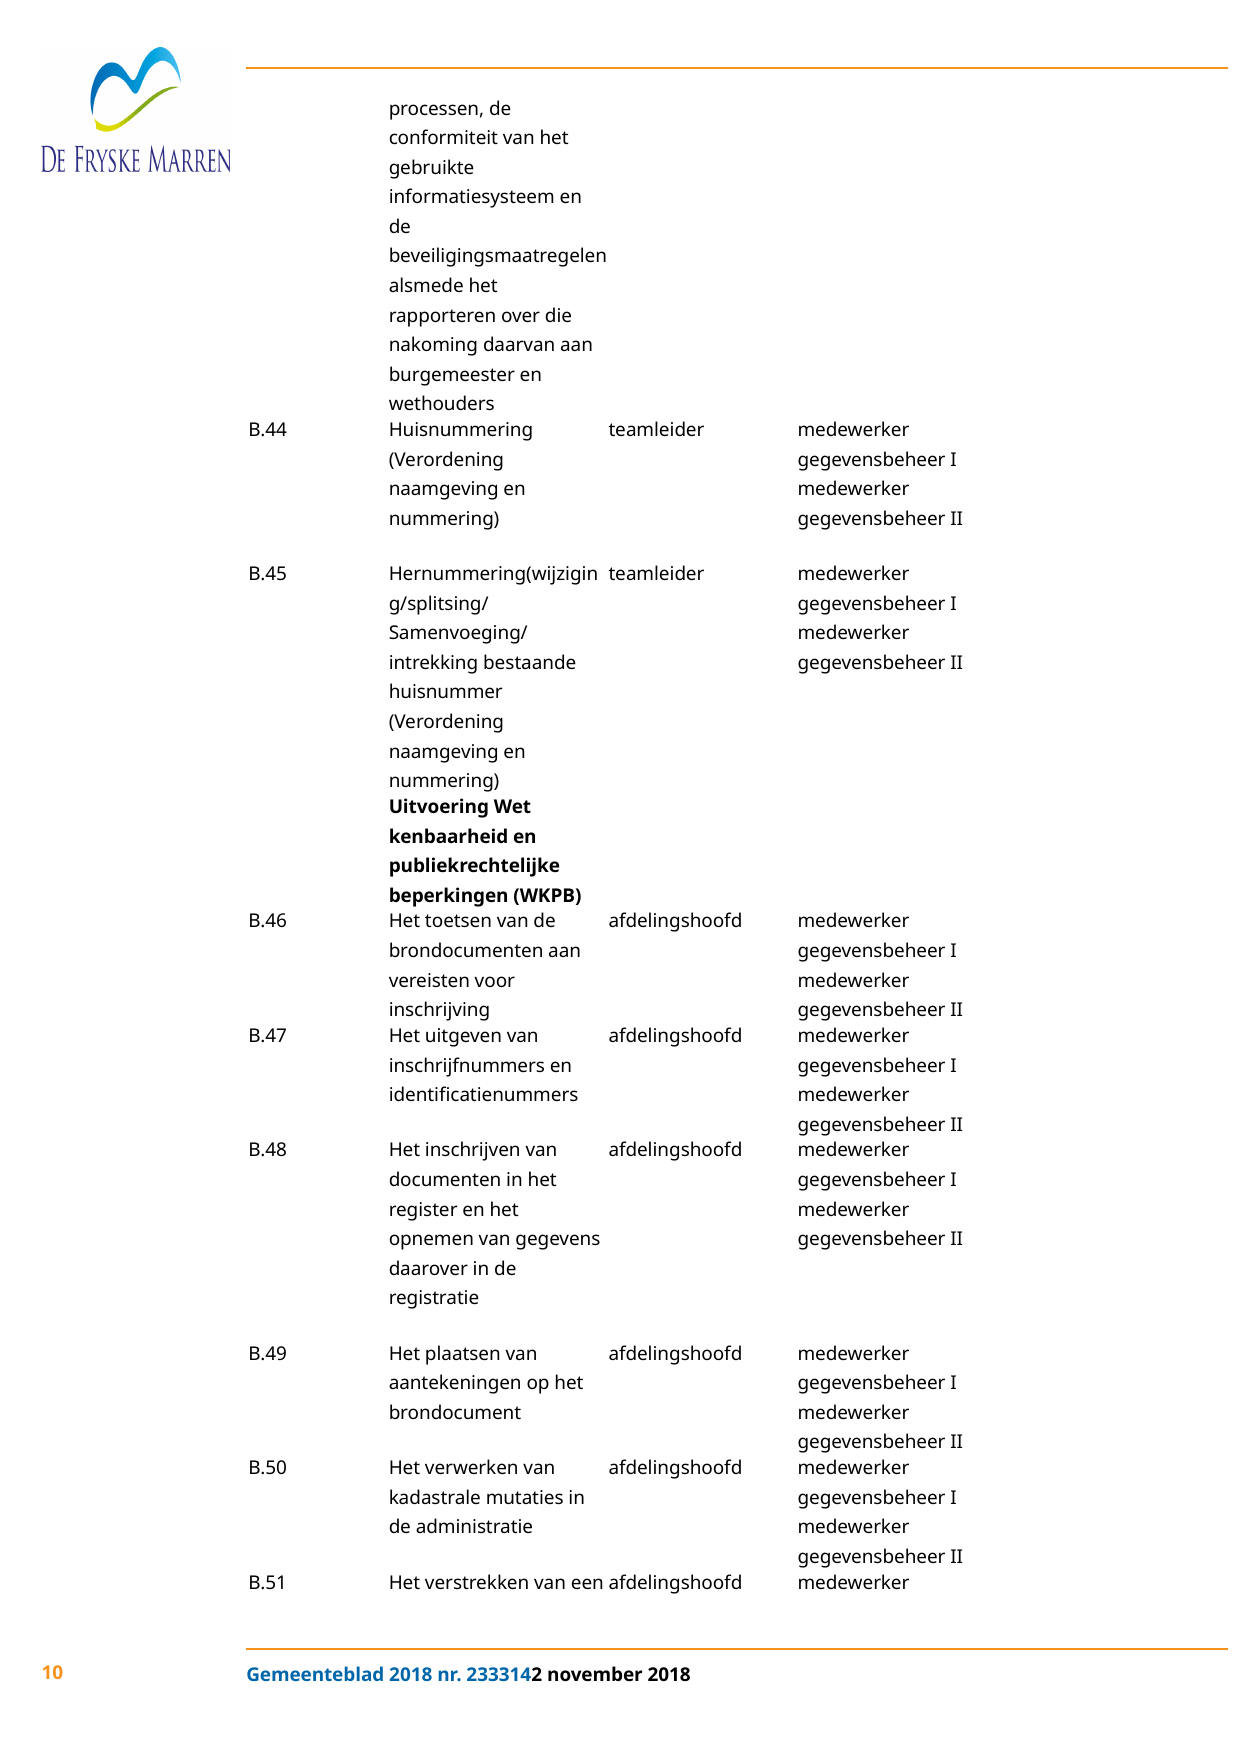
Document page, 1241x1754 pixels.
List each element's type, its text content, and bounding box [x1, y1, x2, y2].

table_cell afdelingshoofd [608, 1569, 797, 1594]
table_cell [987, 1137, 1152, 1340]
table_cell medewerker gegevensbeheer I medewerker gegevensbeheer II [798, 1022, 987, 1137]
table_cell [987, 560, 1152, 793]
table_cell B.51 [248, 1569, 388, 1594]
table_cell [987, 416, 1152, 560]
table_cell Het inschrijven van documenten in het register en het opnemen van gegevens daarover in de registratie [389, 1137, 608, 1340]
table_cell [608, 793, 797, 908]
table_cell [248, 793, 388, 908]
table_cell [987, 1569, 1152, 1594]
table_cell Het verwerken van kadastrale mutaties in de administratie [389, 1454, 608, 1569]
table_cell Hernummering(wijziging/splitsing/ Samenvoeging/intrekking bestaande huisnummer (Verordening naamgeving en nummering) [389, 560, 608, 793]
table_cell afdelingshoofd [608, 1454, 797, 1569]
table_cell afdelingshoofd [608, 1340, 797, 1454]
table_cell Het toetsen van de brondocumenten aan vereisten voor inschrijving [389, 908, 608, 1022]
table_cell afdelingshoofd [608, 908, 797, 1022]
table_cell medewerker gegevensbeheer I medewerker gegevensbeheer II [798, 416, 987, 560]
table_cell teamleider [608, 560, 797, 793]
table_cell afdelingshoofd [608, 1137, 797, 1340]
table_cell B.50 [248, 1454, 388, 1569]
table_cell [987, 1022, 1152, 1137]
table_cell B.45 [248, 560, 388, 793]
table_cell [987, 1340, 1152, 1454]
table_cell B.46 [248, 908, 388, 1022]
table_cell medewerker gegevensbeheer I medewerker gegevensbeheer II [798, 560, 987, 793]
table_cell [608, 95, 797, 416]
table_cell B.47 [248, 1022, 388, 1137]
table_cell processen, de conformiteit van het gebruikte informatiesysteem en de beveiligingsmaatregelen alsmede het rapporteren over die nakoming daarvan aan burgemeester en wethouders [389, 95, 608, 416]
table_cell [987, 908, 1152, 1022]
table_cell Het uitgeven van inschrijfnummers en identificatienummers [389, 1022, 608, 1137]
table_cell [248, 95, 388, 416]
table_cell teamleider [608, 416, 797, 560]
table_cell afdelingshoofd [608, 1022, 797, 1137]
table_cell B.44 [248, 416, 388, 560]
table_cell Het verstrekken van een [389, 1569, 608, 1594]
table_cell [987, 793, 1152, 908]
table_cell medewerker gegevensbeheer I medewerker gegevensbeheer II [798, 1137, 987, 1340]
table_cell B.48 [248, 1137, 388, 1340]
table_cell medewerker gegevensbeheer I medewerker gegevensbeheer II [798, 1340, 987, 1454]
table_cell [798, 793, 987, 908]
table_cell Uitvoering Wet kenbaarheid en publiekrechtelijke beperkingen (WKPB) [389, 793, 608, 908]
table_cell medewerker [798, 1569, 987, 1594]
table_cell medewerker gegevensbeheer I medewerker gegevensbeheer II [798, 908, 987, 1022]
picture [41, 47, 231, 172]
table_cell Huisnummering (Verordening naamgeving en nummering) [389, 416, 608, 560]
table_cell [987, 95, 1152, 416]
table_cell medewerker gegevensbeheer I medewerker gegevensbeheer II [798, 1454, 987, 1569]
table_cell [987, 1454, 1152, 1569]
table_cell [798, 95, 987, 416]
table_cell B.49 [248, 1340, 388, 1454]
table_cell Het plaatsen van aantekeningen op het brondocument [389, 1340, 608, 1454]
